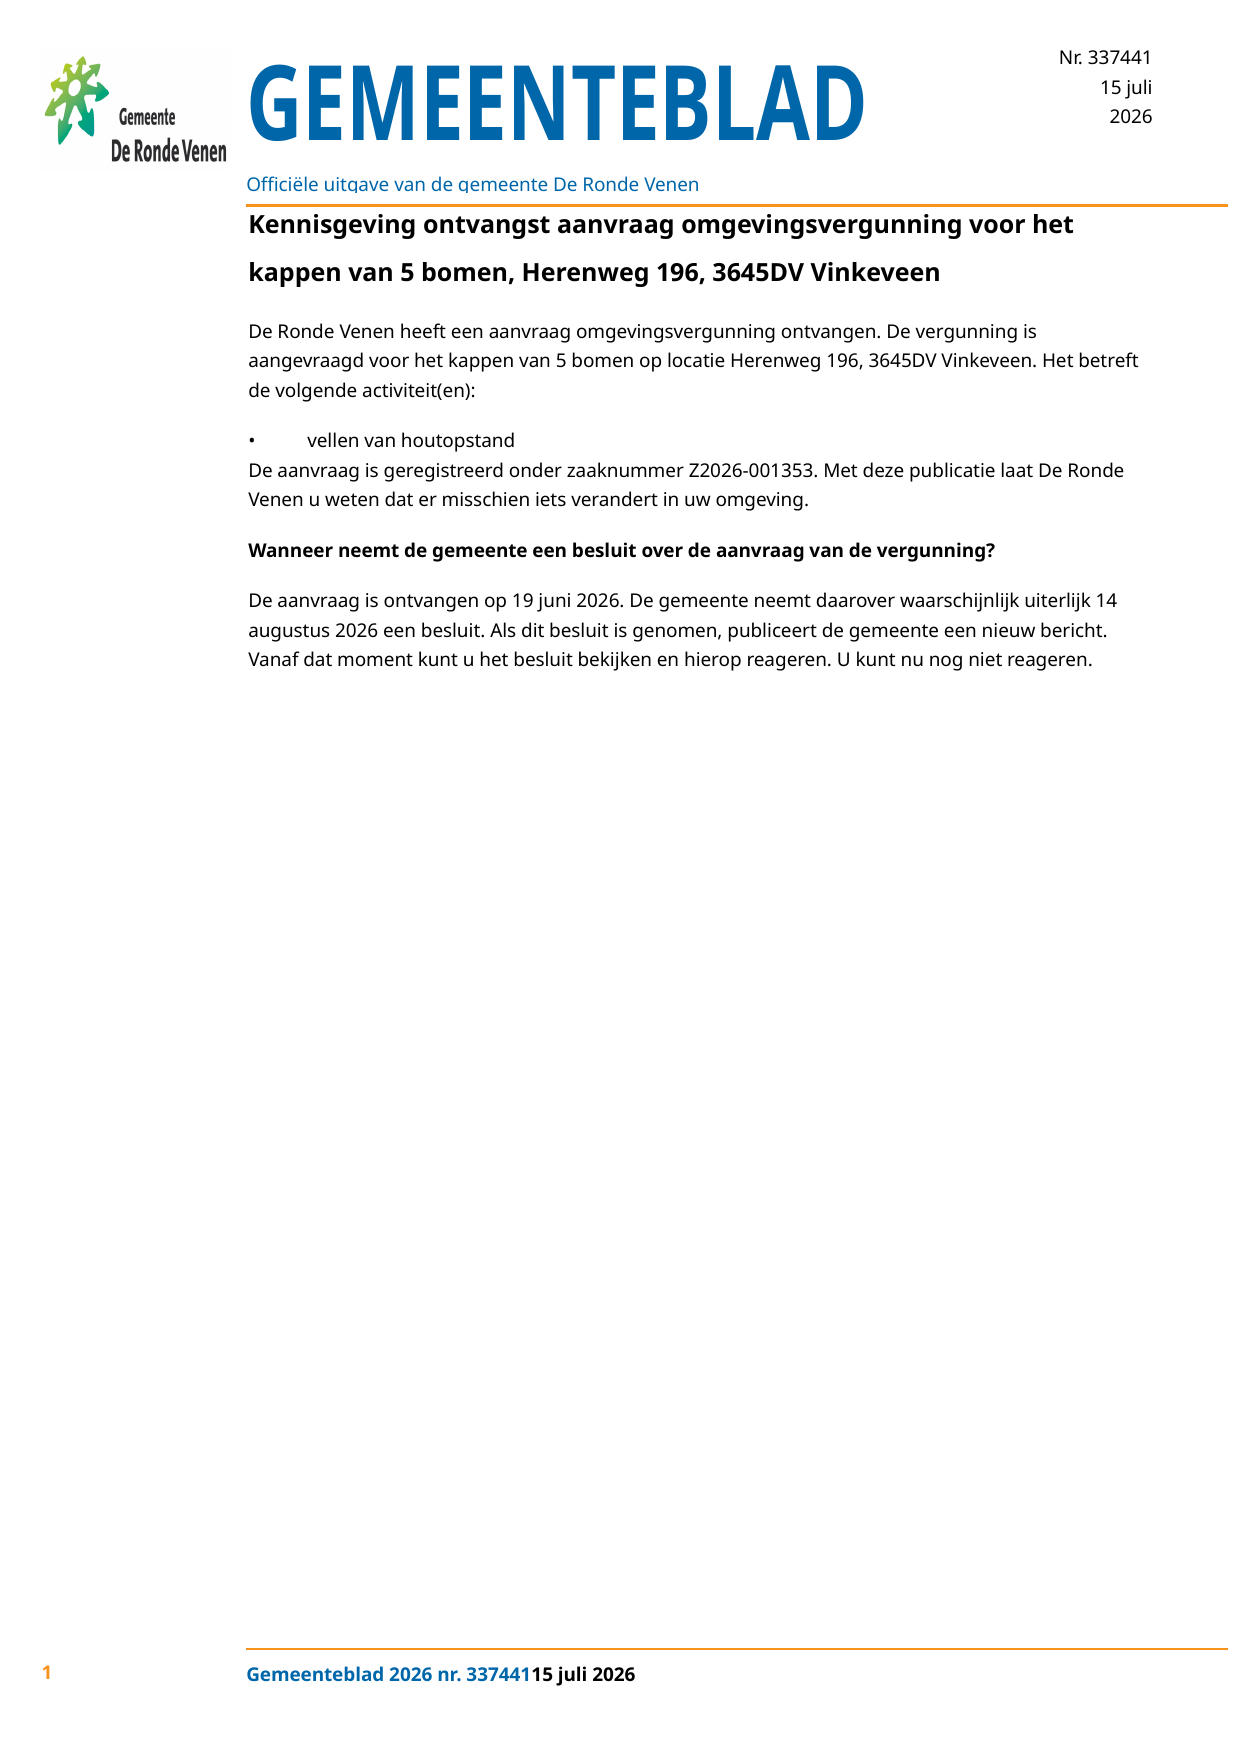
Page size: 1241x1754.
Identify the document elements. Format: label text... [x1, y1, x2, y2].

text De Ronde Venen heeft een aanvraag omgevingsvergunning ontvangen. De vergunning is aangevraagd voor het kappen van 5 bomen op locatie Herenweg 196, 3645DV Vinkeveen. Het betreft de volgende activiteit(en): [248, 318, 1152, 403]
text De aanvraag is ontvangen op 19 juni 2026. De gemeente neemt daarover waarschijnlijk uiterlijk 14 augustus 2026 een besluit. Als dit besluit is genomen, publiceert de gemeente een nieuw bericht. Vanaf dat moment kunt u het besluit bekijken en hierop reageren. U kunt nu nog niet reageren. [248, 587, 1152, 672]
text De aanvraag is geregistreerd onder zaaknummer Z2026-001353. Met deze publicatie laat De Ronde Venen u weten dat er misschien iets verandert in uw omgeving. [248, 457, 1152, 512]
text Wanneer neemt de gemeente een besluit over de aanvraag van de vergunning? [248, 537, 1152, 563]
picture [41, 47, 231, 172]
text Kennisgeving ontvangst aanvraag omgevingsvergunning voor het kappen van 5 bomen, Herenweg 196, 3645DV Vinkeveen [248, 207, 1152, 288]
list vellen van houtopstand [248, 427, 1152, 453]
